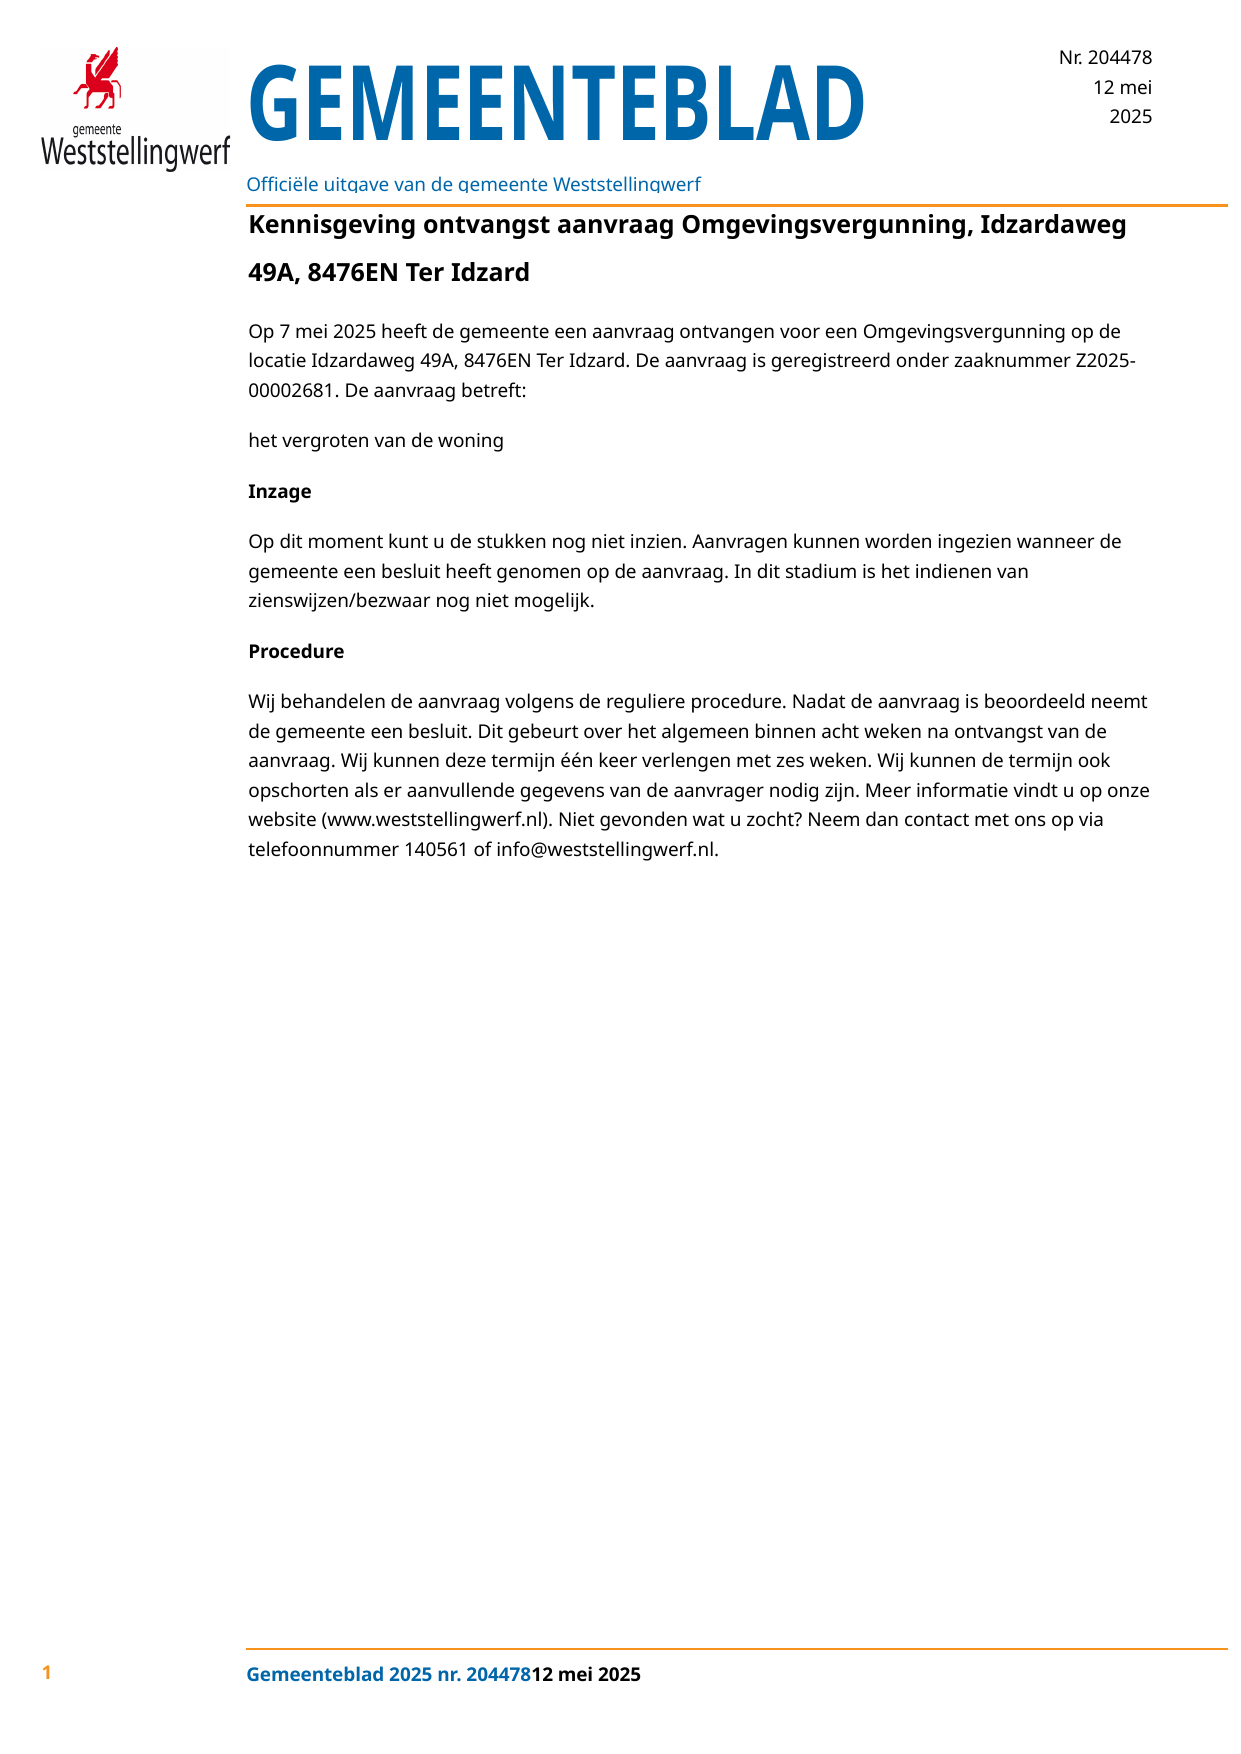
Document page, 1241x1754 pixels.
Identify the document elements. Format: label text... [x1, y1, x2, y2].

text Op 7 mei 2025 heeft de gemeente een aanvraag ontvangen voor een Omgevingsvergunning op de locatie Idzardaweg 49A, 8476EN Ter Idzard. De aanvraag is geregistreerd onder zaaknummer Z2025-00002681. De aanvraag betreft: [248, 318, 1152, 403]
text Inzage [248, 478, 1152, 504]
text Op dit moment kunt u de stukken nog niet inzien. Aanvragen kunnen worden ingezien wanneer de gemeente een besluit heeft genomen op de aanvraag. In dit stadium is het indienen van zienswijzen/bezwaar nog niet mogelijk. [248, 528, 1152, 613]
text Wij behandelen de aanvraag volgens de reguliere procedure. Nadat de aanvraag is beoordeeld neemt de gemeente een besluit. Dit gebeurt over het algemeen binnen acht weken na ontvangst van de aanvraag. Wij kunnen deze termijn één keer verlengen met zes weken. Wij kunnen de termijn ook opschorten als er aanvullende gegevens van de aanvrager nodig zijn. Meer informatie vindt u op onze website (www.weststellingwerf.nl). Niet gevonden wat u zocht? Neem dan contact met ons op via telefoonnummer 140561 of info@weststellingwerf.nl. [248, 688, 1152, 862]
text Procedure [248, 638, 1152, 664]
text het vergroten van de woning [248, 427, 1152, 453]
text Kennisgeving ontvangst aanvraag Omgevingsvergunning, Idzardaweg 49A, 8476EN Ter Idzard [248, 207, 1152, 288]
picture [41, 47, 231, 172]
